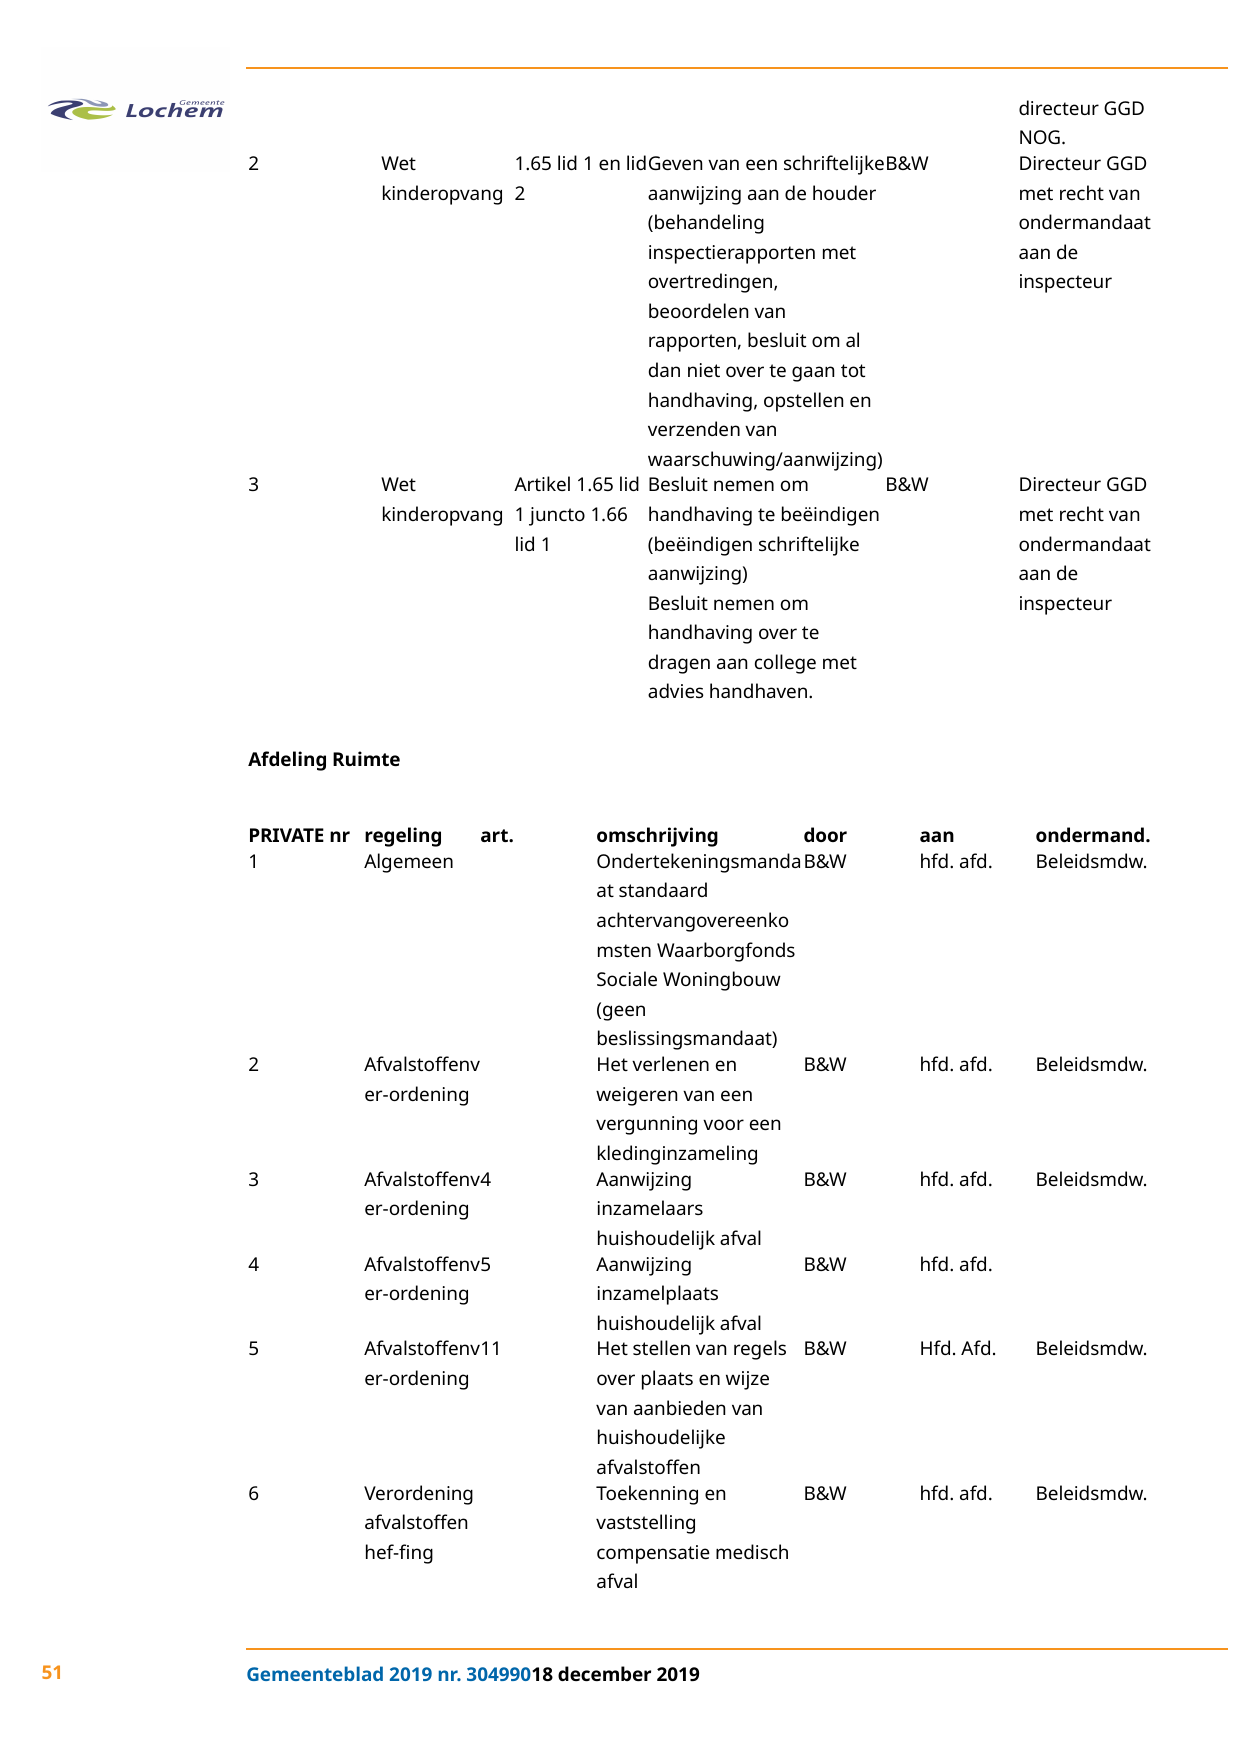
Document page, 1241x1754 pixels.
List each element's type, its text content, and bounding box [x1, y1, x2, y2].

table_cell 11 [480, 1336, 596, 1480]
table_cell 2 [248, 150, 381, 472]
table_cell [381, 95, 514, 150]
table_cell directeur GGD NOG. [1018, 95, 1152, 150]
table_cell Afvalstoffenver-ordening [364, 1251, 480, 1336]
table_cell B&W [803, 1336, 919, 1480]
table_cell [885, 95, 1018, 150]
table_cell Aanwijzing inzamelplaats huishoudelijk afval [596, 1251, 803, 1336]
table_cell Toekenning en vaststelling compensatie medisch afval [596, 1480, 803, 1594]
table_cell hfd. afd. [919, 1166, 1035, 1251]
table_cell B&W [803, 848, 919, 1051]
table_cell Wet kinderopvang [381, 150, 514, 472]
table_cell 1 [248, 848, 364, 1051]
table_cell Beleidsmdw. [1035, 1051, 1152, 1166]
table_cell B&W [885, 472, 1018, 704]
picture [41, 47, 231, 172]
table_cell Afvalstoffenver-ordening [364, 1336, 480, 1480]
table_cell Directeur GGD met recht van ondermandaat aan de inspecteur [1018, 150, 1152, 472]
table_cell 4 [480, 1166, 596, 1251]
table_cell [514, 95, 648, 150]
table_cell Algemeen [364, 848, 480, 1051]
table_cell Ondertekeningsmandaat standaard achtervangovereenkomsten Waarborgfonds Sociale Woningbouw (geen beslissingsmandaat) [596, 848, 803, 1051]
table_cell Verordening afvalstoffenhef-fing [364, 1480, 480, 1594]
table_cell Hfd. Afd. [919, 1336, 1035, 1480]
table_cell Wet kinderopvang [381, 472, 514, 704]
table_cell 3 [248, 1166, 364, 1251]
table_cell Artikel 1.65 lid 1 juncto 1.66 lid 1 [514, 472, 648, 704]
table_header omschrijving [596, 823, 803, 848]
table_cell Beleidsmdw. [1035, 1480, 1152, 1594]
table_cell [480, 848, 596, 1051]
table_cell hfd. afd. [919, 1051, 1035, 1166]
table_cell hfd. afd. [919, 1251, 1035, 1336]
table_cell Beleidsmdw. [1035, 1166, 1152, 1251]
table_cell B&W [803, 1480, 919, 1594]
table_cell Besluit nemen om handhaving te beëindigen (beëindigen schriftelijke aanwijzing) Besluit nemen om handhaving over te dragen aan college met advies handhaven. [648, 472, 885, 704]
table_cell 4 [248, 1251, 364, 1336]
table_cell Het verlenen en weigeren van een vergunning voor een kledinginzameling [596, 1051, 803, 1166]
table_cell 2 [248, 1051, 364, 1166]
table_cell [248, 95, 381, 150]
table_cell Directeur GGD met recht van ondermandaat aan de inspecteur [1018, 472, 1152, 704]
table_cell Geven van een schriftelijke aanwijzing aan de houder (behandeling inspectierapporten met overtredingen, beoordelen van rapporten, besluit om al dan niet over te gaan tot handhaving, opstellen en verzenden van waarschuwing/aanwijzing) [648, 150, 885, 472]
table_cell hfd. afd. [919, 848, 1035, 1051]
table_header art. [480, 823, 596, 848]
table_cell 5 [480, 1251, 596, 1336]
table_header PRIVATE nr [248, 823, 364, 848]
table_cell Afvalstoffenver-ordening [364, 1166, 480, 1251]
table_cell 5 [248, 1336, 364, 1480]
table_cell B&W [803, 1251, 919, 1336]
table_cell Beleidsmdw. [1035, 848, 1152, 1051]
table_cell 1.65 lid 1 en lid 2 [514, 150, 648, 472]
table_header ondermand. [1035, 823, 1152, 848]
table_cell Aanwijzing inzamelaars huishoudelijk afval [596, 1166, 803, 1251]
table_header aan [919, 823, 1035, 848]
table_cell Beleidsmdw. [1035, 1336, 1152, 1480]
table_header door [803, 823, 919, 848]
table_cell Het stellen van regels over plaats en wijze van aanbieden van huishoudelijke afvalstoffen [596, 1336, 803, 1480]
table_cell Afvalstoffenver-ordening [364, 1051, 480, 1166]
table_cell B&W [885, 150, 1018, 472]
table_cell [480, 1051, 596, 1166]
table_cell hfd. afd. [919, 1480, 1035, 1594]
table_cell 3 [248, 472, 381, 704]
table_cell [648, 95, 885, 150]
table_cell [480, 1480, 596, 1594]
table_cell B&W [803, 1166, 919, 1251]
table_cell B&W [803, 1051, 919, 1166]
table_cell [1035, 1251, 1152, 1336]
text Afdeling Ruimte [248, 744, 1152, 773]
table_cell 6 [248, 1480, 364, 1594]
table_header regeling [364, 823, 480, 848]
